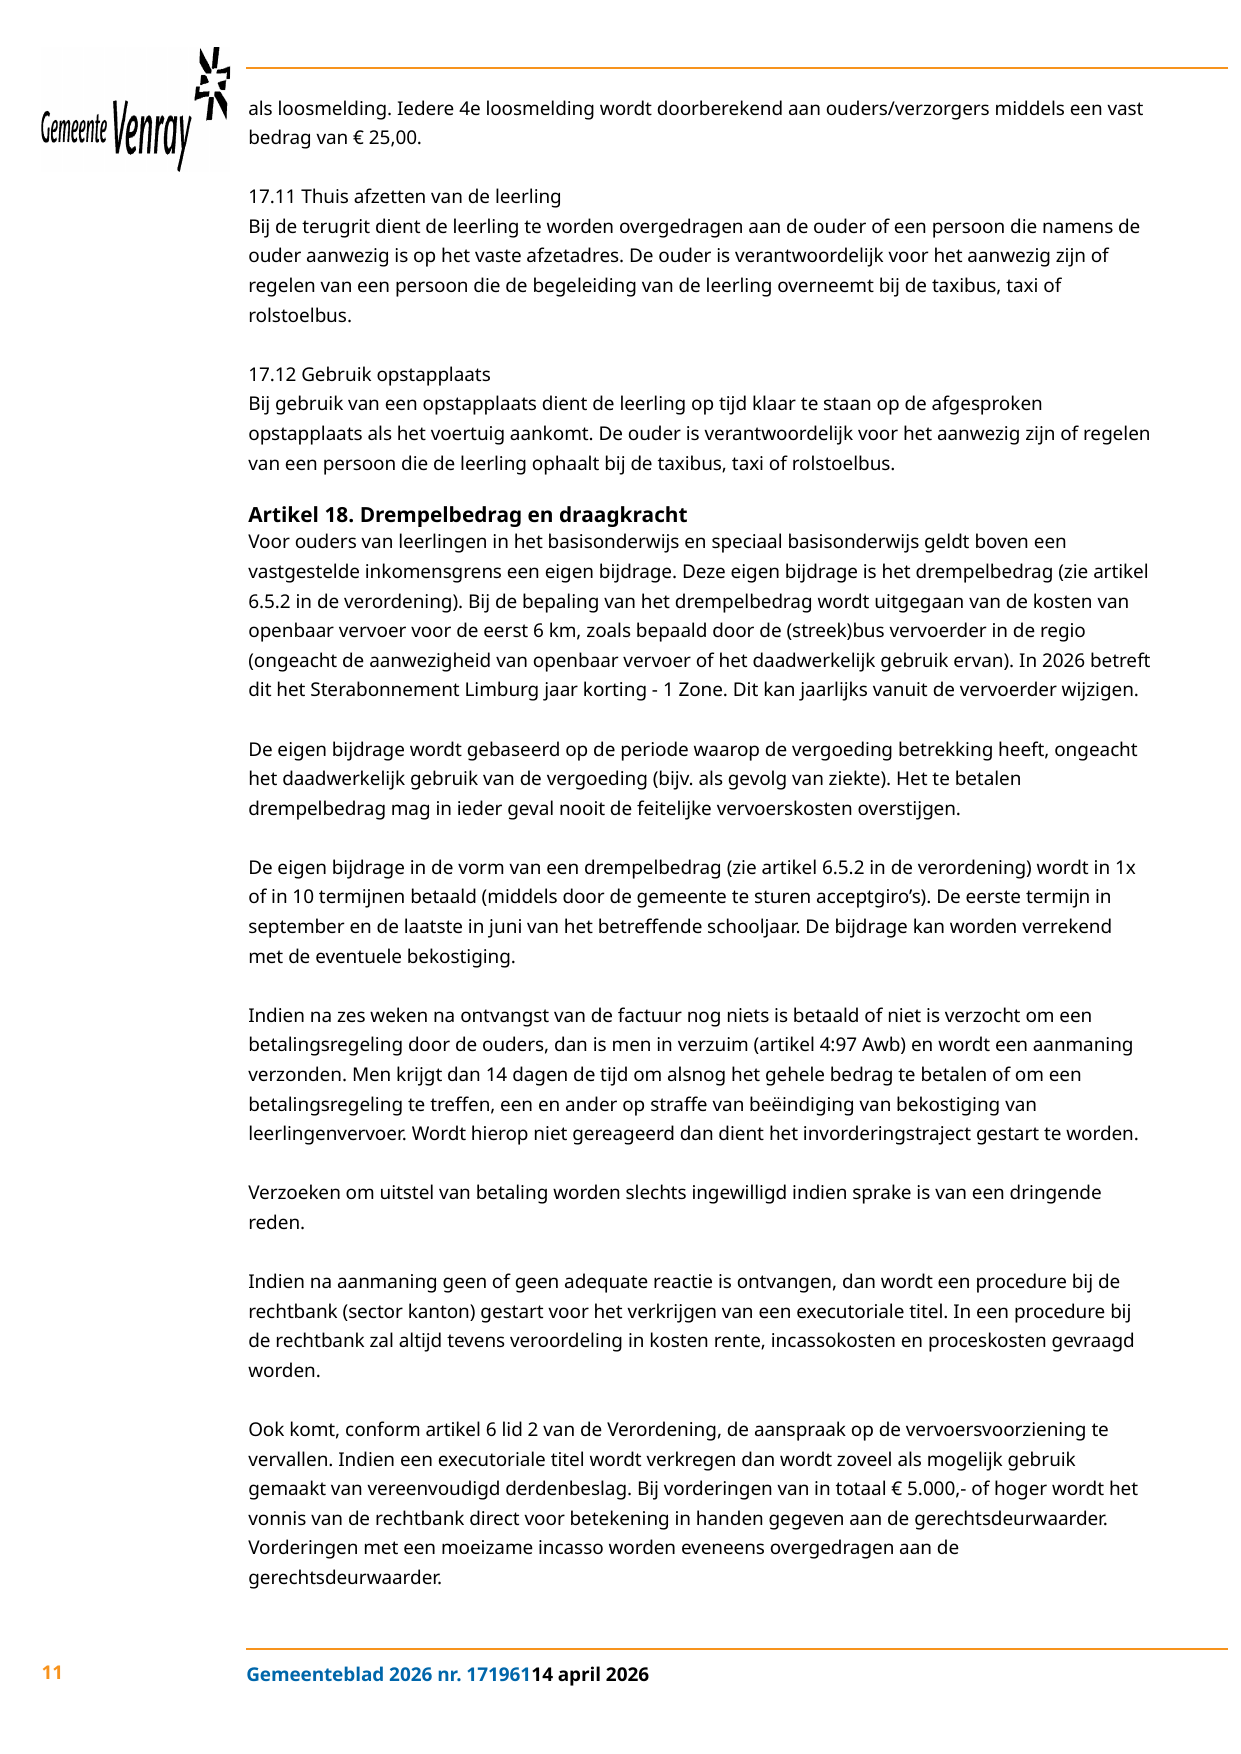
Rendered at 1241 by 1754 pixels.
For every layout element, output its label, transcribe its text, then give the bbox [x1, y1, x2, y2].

text Indien na zes weken na ontvangst van de factuur nog niets is betaald of niet is verzocht om een betalingsregeling door de ouders, dan is men in verzuim (artikel 4:97 Awb) en wordt een aanmaning verzonden. Men krijgt dan 14 dagen de tijd om alsnog het gehele bedrag te betalen of om een betalingsregeling te treffen, een en ander op straffe van beëindiging van bekostiging van leerlingenvervoer. Wordt hierop niet gereageerd dan dient het invorderingstraject gestart te worden. [248, 1002, 1152, 1146]
text Bij de terugrit dient de leerling te worden overgedragen aan de ouder of een persoon die namens de ouder aanwezig is op het vaste afzetadres. De ouder is verantwoordelijk voor het aanwezig zijn of regelen van een persoon die de begeleiding van de leerling overneemt bij de taxibus, taxi of rolstoelbus. [248, 213, 1152, 328]
text Indien na aanmaning geen of geen adequate reactie is ontvangen, dan wordt een procedure bij de rechtbank (sector kanton) gestart voor het verkrijgen van een executoriale titel. In een procedure bij de rechtbank zal altijd tevens veroordeling in kosten rente, incassokosten en proceskosten gevraagd worden. [248, 1268, 1152, 1383]
text 17.12 Gebruik opstapplaats [248, 361, 1152, 387]
text De eigen bijdrage wordt gebaseerd op de periode waarop de vergoeding betrekking heeft, ongeacht het daadwerkelijk gebruik van de vergoeding (bijv. als gevolg van ziekte). Het te betalen drempelbedrag mag in ieder geval nooit de feitelijke vervoerskosten overstijgen. [248, 736, 1152, 821]
text Voor ouders van leerlingen in het basisonderwijs en speciaal basisonderwijs geldt boven een vastgestelde inkomensgrens een eigen bijdrage. Deze eigen bijdrage is het drempelbedrag (zie artikel 6.5.2 in de verordening). Bij de bepaling van het drempelbedrag wordt uitgegaan van de kosten van openbaar vervoer voor de eerst 6 km, zoals bepaald door de (streek)bus vervoerder in de regio (ongeacht de aanwezigheid van openbaar vervoer of het daadwerkelijk gebruik ervan). In 2026 betreft dit het Sterabonnement Limburg jaar korting - 1 Zone. Dit kan jaarlijks vanuit de vervoerder wijzigen. [248, 529, 1152, 702]
text Ook komt, conform artikel 6 lid 2 van de Verordening, de aanspraak op de vervoersvoorziening te vervallen. Indien een executoriale titel wordt verkregen dan wordt zoveel als mogelijk gebruik gemaakt van vereenvoudigd derdenbeslag. Bij vorderingen van in totaal € 5.000,- of hoger wordt het vonnis van de rechtbank direct voor betekening in handen gegeven aan de gerechtsdeurwaarder. Vorderingen met een moeizame incasso worden eveneens overgedragen aan de gerechtsdeurwaarder. [248, 1416, 1152, 1590]
text 17.11 Thuis afzetten van de leerling [248, 183, 1152, 209]
text Bij gebruik van een opstapplaats dient de leerling op tijd klaar te staan op de afgesproken opstapplaats als het voertuig aankomt. De ouder is verantwoordelijk voor het aanwezig zijn of regelen van een persoon die de leerling ophaalt bij de taxibus, taxi of rolstoelbus. [248, 391, 1152, 476]
text Verzoeken om uitstel van betaling worden slechts ingewilligd indien sprake is van een dringende reden. [248, 1179, 1152, 1235]
picture [41, 47, 231, 172]
text als loosmelding. Iedere 4e loosmelding wordt doorberekend aan ouders/verzorgers middels een vast bedrag van € 25,00. [248, 95, 1152, 150]
text De eigen bijdrage in de vorm van een drempelbedrag (zie artikel 6.5.2 in de verordening) wordt in 1x of in 10 termijnen betaald (middels door de gemeente te sturen acceptgiro’s). De eerste termijn in september en de laatste in juni van het betreffende schooljaar. De bijdrage kan worden verrekend met de eventuele bekostiging. [248, 854, 1152, 968]
text Artikel 18. Drempelbedrag en draagkracht [248, 500, 1152, 529]
